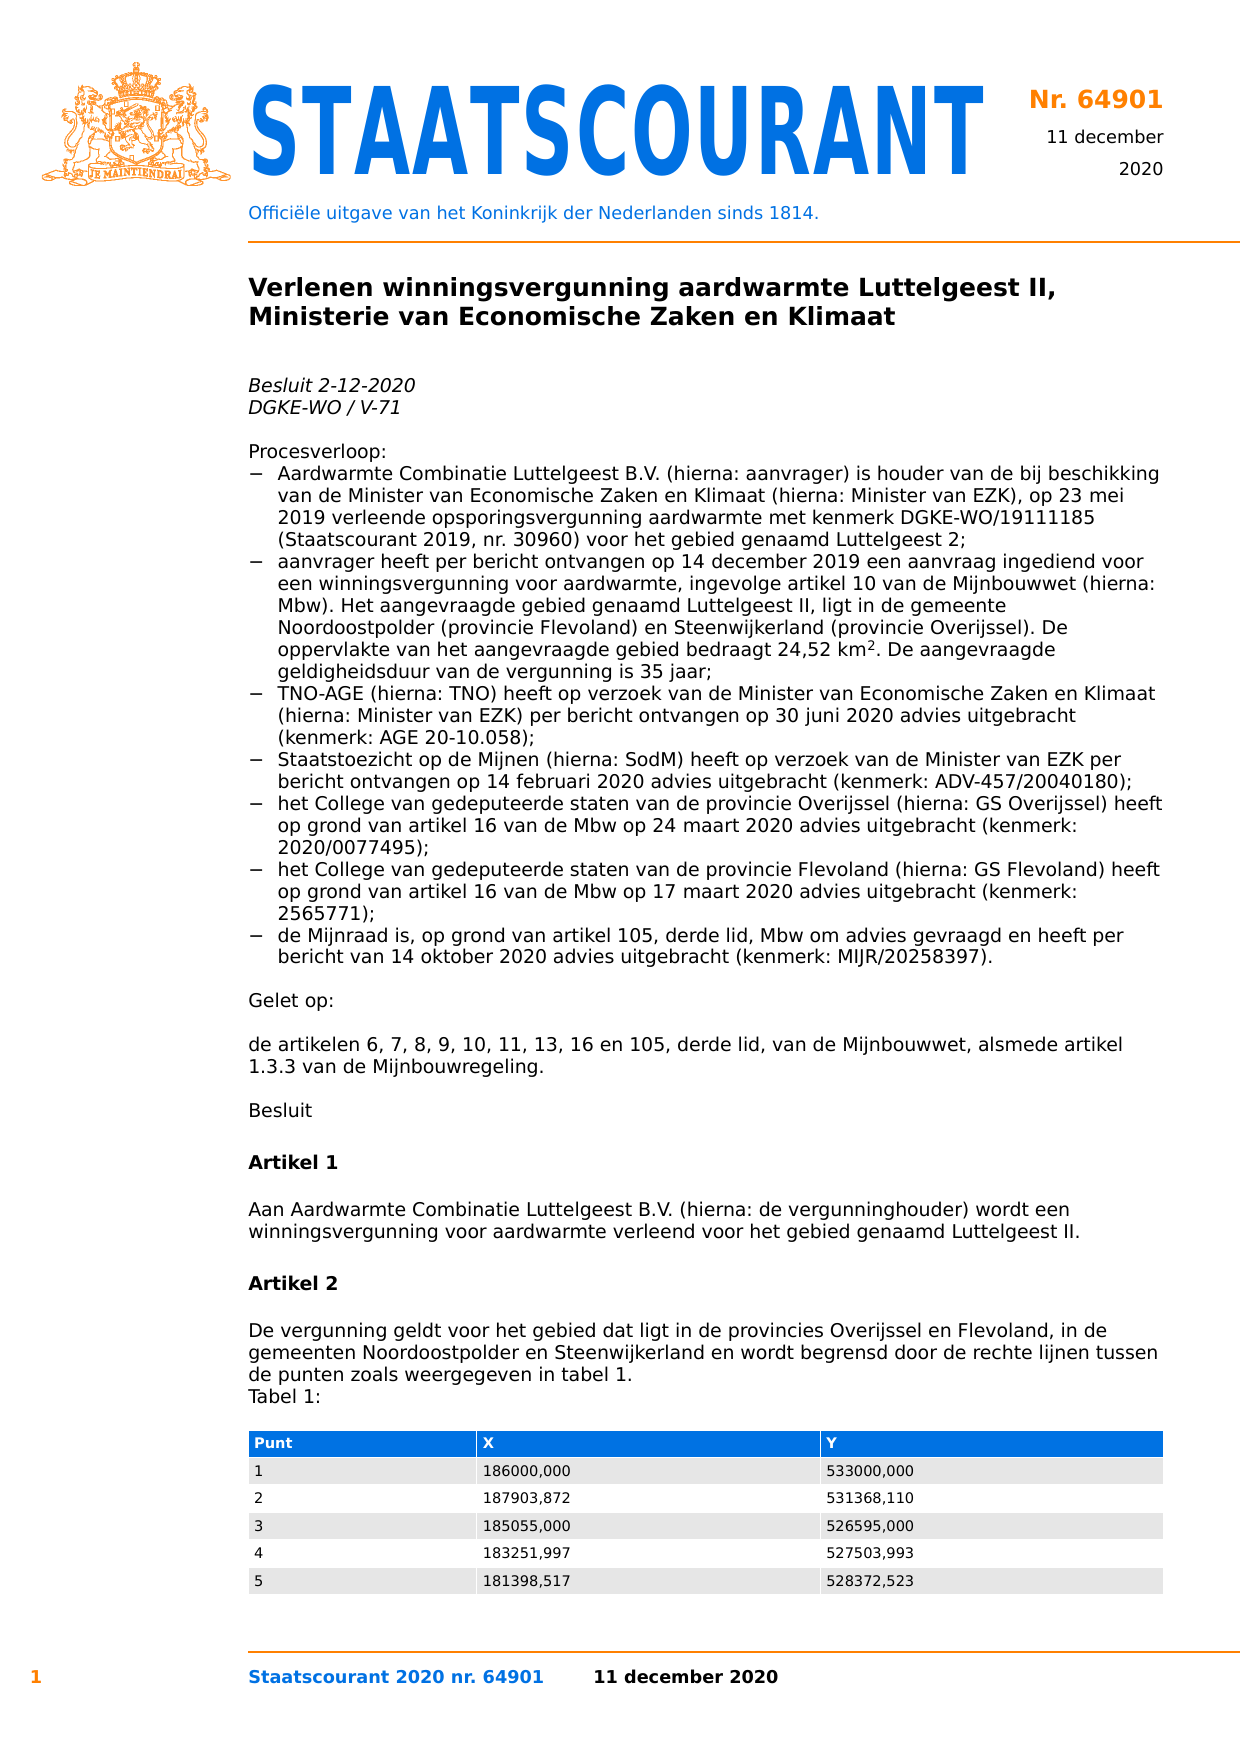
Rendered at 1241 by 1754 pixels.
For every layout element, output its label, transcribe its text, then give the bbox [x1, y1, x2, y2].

text Besluit [248, 1100, 1163, 1122]
table_cell 187903,872 [477, 1486, 820, 1512]
table_cell 185055,000 [477, 1513, 820, 1539]
subtitle Verlenen winningsvergunning aardwarmte Luttelgeest II, Ministerie van Economische Zaken en Klimaat [248, 273, 1163, 331]
text Besluit 2-12-2020 [248, 375, 1163, 397]
text De vergunning geldt voor het gebied dat ligt in de provincies Overijssel en Flevoland, in de gemeenten Noordoostpolder en Steenwijkerland en wordt begrensd door de rechte lijnen tussen de punten zoals weergegeven in tabel 1. [248, 1320, 1163, 1386]
table_cell 4 [249, 1540, 476, 1567]
table_cell 5 [249, 1568, 476, 1594]
table_header X [477, 1431, 820, 1457]
text − TNO-AGE (hierna: TNO) heeft op verzoek van de Minister van Economische Zaken en Klimaat (hierna: Minister van EZK) per bericht ontvangen op 30 juni 2020 advies uitgebracht (kenmerk: AGE 20-10.058); [248, 683, 1163, 749]
text − Staatstoezicht op de Mijnen (hierna: SodM) heeft op verzoek van de Minister van EZK per bericht ontvangen op 14 februari 2020 advies uitgebracht (kenmerk: ADV-457/20040180); [248, 749, 1163, 793]
table_cell 528372,523 [821, 1568, 1163, 1594]
subtitle Artikel 1 [248, 1152, 1163, 1174]
table_cell 183251,997 [477, 1540, 820, 1567]
table_header [25, 62, 248, 241]
table_header Nr. 64901 [998, 62, 1240, 121]
text Procesverloop: [248, 441, 1163, 463]
text de artikelen 6, 7, 8, 9, 10, 11, 13, 16 en 105, derde lid, van de Mijnbouwwet, alsmede artikel 1.3.3 van de Mijnbouwregeling. [248, 1034, 1163, 1078]
table_header STAATSCOURANT [248, 62, 998, 203]
text − de Mijnraad is, op grond van artikel 105, derde lid, Mbw om advies gevraagd en heeft per bericht van 14 oktober 2020 advies uitgebracht (kenmerk: MIJR/20258397). [248, 924, 1163, 968]
table_cell 3 [249, 1513, 476, 1539]
text − het College van gedeputeerde staten van de provincie Overijssel (hierna: GS Overijssel) heeft op grond van artikel 16 van de Mbw op 24 maart 2020 advies uitgebracht (kenmerk: 2020/0077495); [248, 793, 1163, 858]
text − aanvrager heeft per bericht ontvangen op 14 december 2019 een aanvraag ingediend voor een winningsvergunning voor aardwarmte, ingevolge artikel 10 van de Mijnbouwwet (hierna: Mbw). Het aangevraagde gebied genaamd Luttelgeest II, ligt in de gemeente Noordoostpolder (provincie Flevoland) en Steenwijkerland (provincie Overijssel). De oppervlakte van het aangevraagde gebied bedraagt 24,52 km2. De aangevraagde geldigheidsduur van de vergunning is 35 jaar; [248, 551, 1163, 683]
table_header Punt [249, 1431, 476, 1457]
text − Aardwarmte Combinatie Luttelgeest B.V. (hierna: aanvrager) is houder van de bij beschikking van de Minister van Economische Zaken en Klimaat (hierna: Minister van EZK), op 23 mei 2019 verleende opsporingsvergunning aardwarmte met kenmerk DGKE-WO/19111185 (Staatscourant 2019, nr. 30960) voor het gebied genaamd Luttelgeest 2; [248, 463, 1163, 551]
table_cell 181398,517 [477, 1568, 820, 1594]
table_cell 2020 [998, 153, 1240, 203]
text Aan Aardwarmte Combinatie Luttelgeest B.V. (hierna: de vergunninghouder) wordt een winningsvergunning voor aardwarmte verleend voor het gebied genaamd Luttelgeest II. [248, 1199, 1163, 1243]
table_cell 533000,000 [821, 1458, 1163, 1484]
table_cell 11 december [998, 121, 1240, 153]
text Tabel 1: [248, 1386, 1163, 1408]
table_cell 2 [249, 1486, 476, 1512]
table_cell 1 [249, 1458, 476, 1484]
table_cell 531368,110 [821, 1486, 1163, 1512]
text − het College van gedeputeerde staten van de provincie Flevoland (hierna: GS Flevoland) heeft op grond van artikel 16 van de Mbw op 17 maart 2020 advies uitgebracht (kenmerk: 2565771); [248, 858, 1163, 924]
subtitle Artikel 2 [248, 1273, 1163, 1295]
text Gelet op: [248, 990, 1163, 1012]
table_header Y [821, 1431, 1163, 1457]
table_cell Officiële uitgave van het Koninkrijk der Nederlanden sinds 1814. [248, 203, 1240, 241]
text DGKE-WO / V-71 [248, 397, 1163, 419]
table_cell 186000,000 [477, 1458, 820, 1484]
table_cell 527503,993 [821, 1540, 1163, 1567]
table_cell 526595,000 [821, 1513, 1163, 1539]
picture [41, 62, 231, 186]
